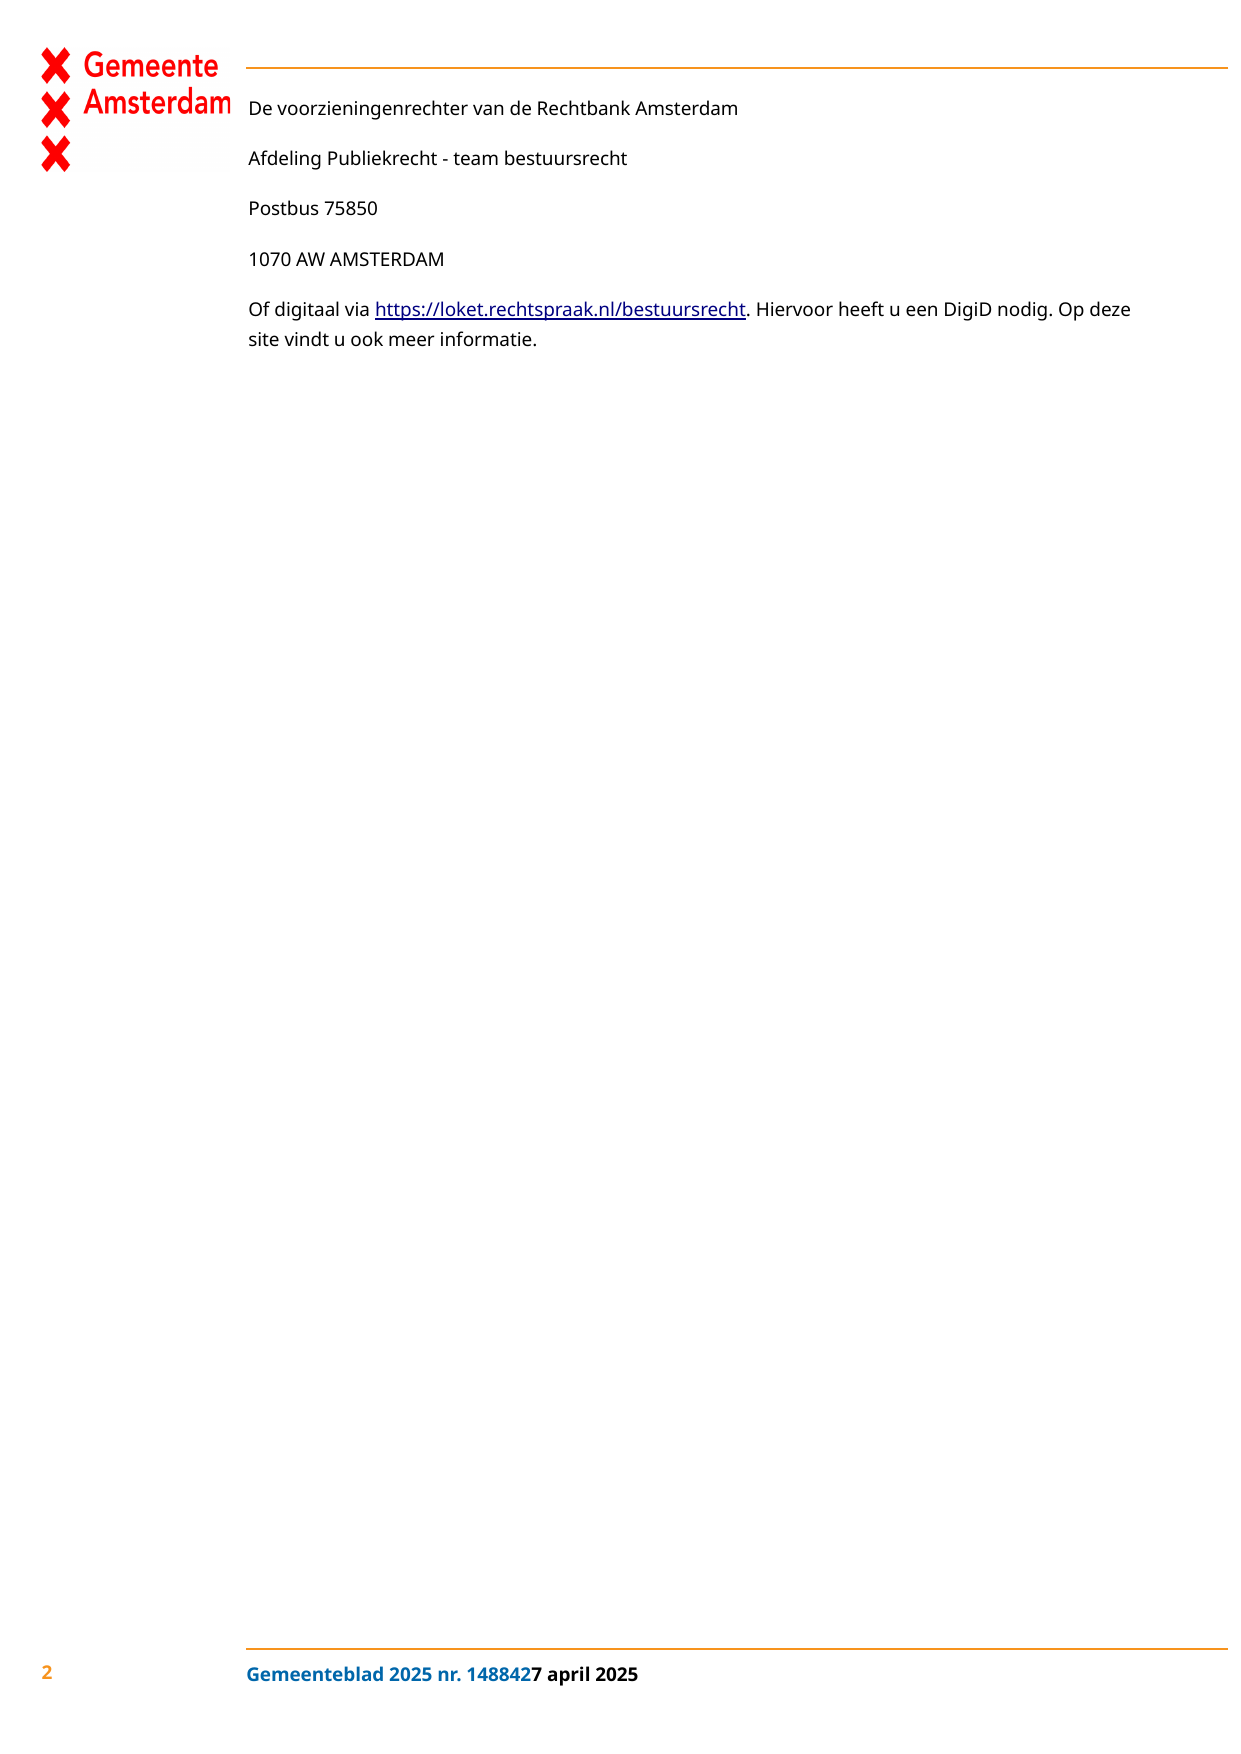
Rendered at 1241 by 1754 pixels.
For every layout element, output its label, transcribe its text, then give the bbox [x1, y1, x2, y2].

text Afdeling Publiekrecht - team bestuursrecht [248, 145, 1152, 171]
picture [41, 47, 231, 172]
text Of digitaal via https://loket.rechtspraak.nl/bestuursrecht. Hiervoor heeft u een DigiD nodig. Op deze site vindt u ook meer informatie. [248, 296, 1152, 352]
text De voorzieningenrechter van de Rechtbank Amsterdam [248, 95, 1152, 121]
text Postbus 75850 [248, 196, 1152, 221]
text 1070 AW AMSTERDAM [248, 246, 1152, 272]
